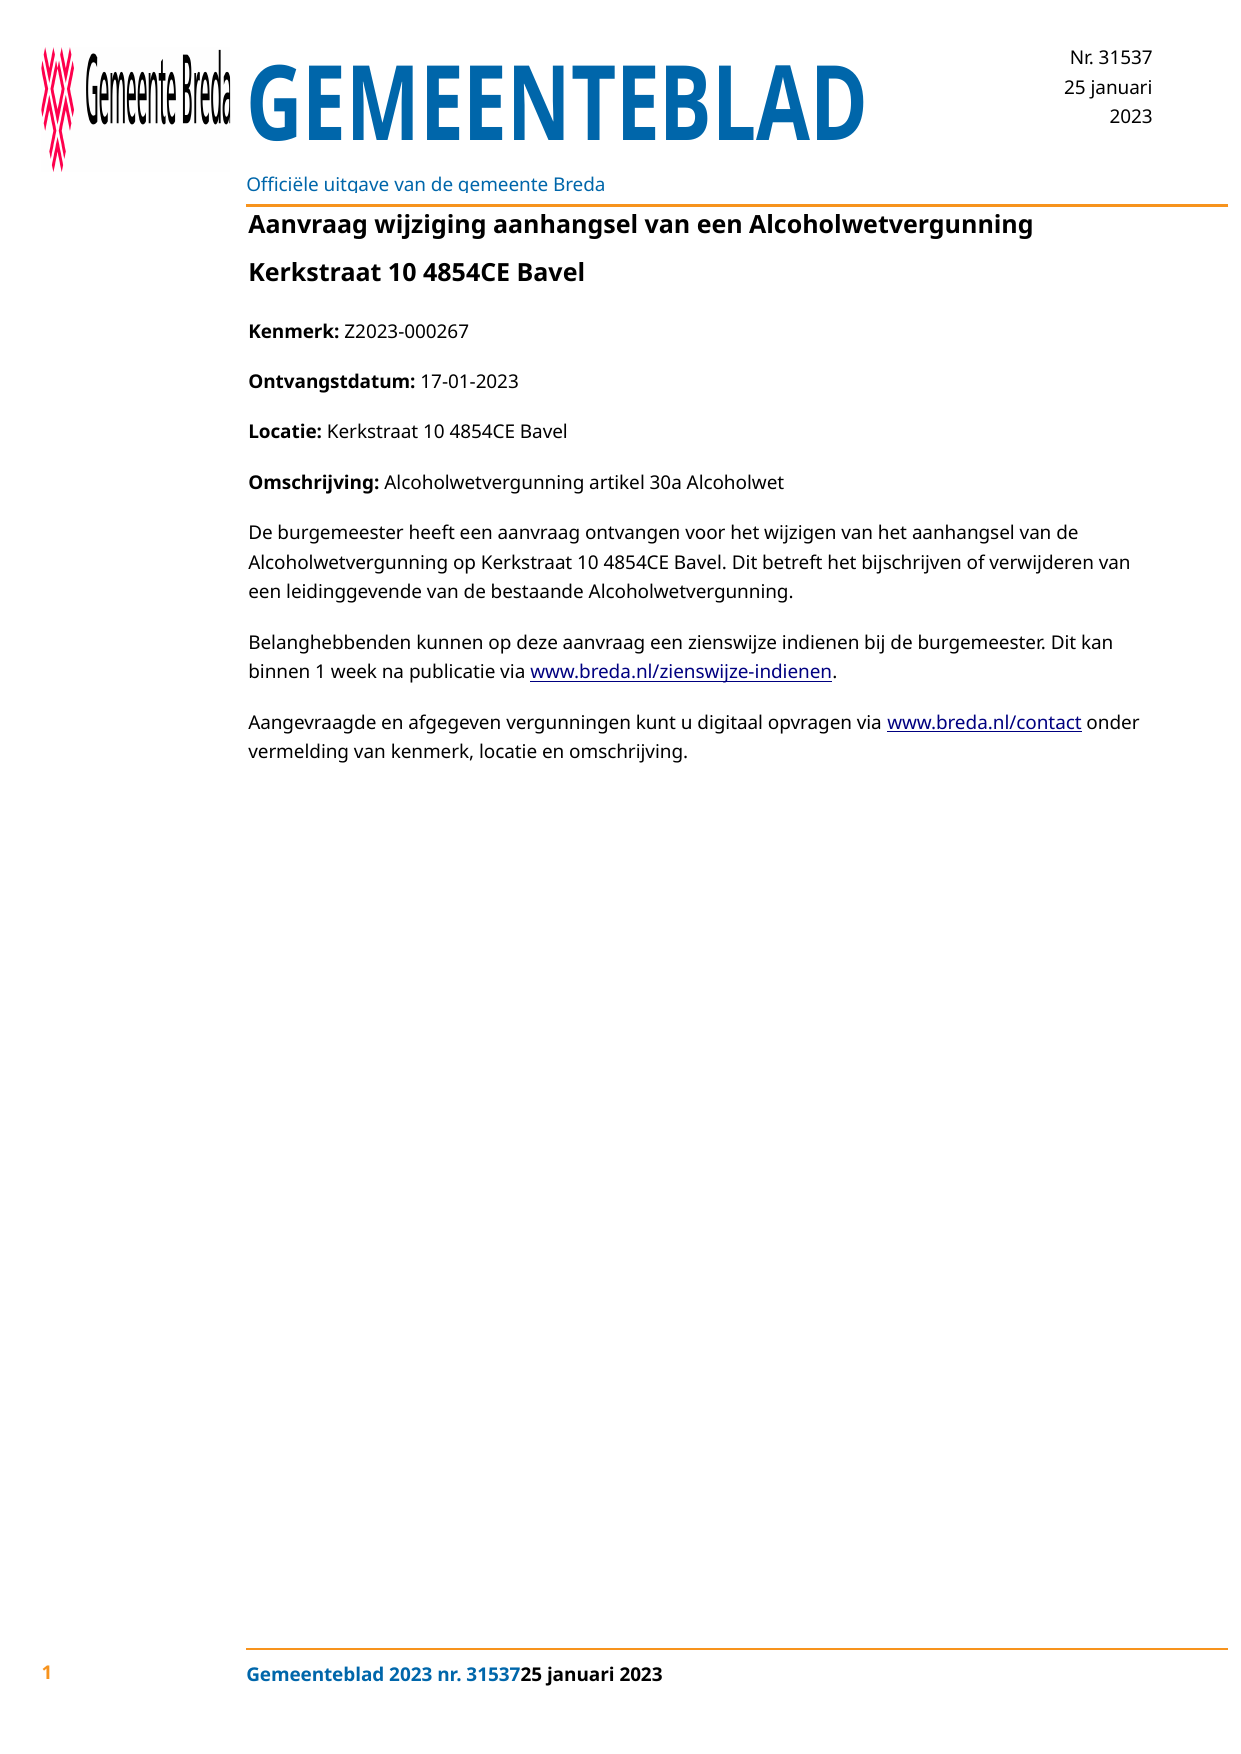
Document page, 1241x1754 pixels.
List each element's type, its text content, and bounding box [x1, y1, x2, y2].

text De burgemeester heeft een aanvraag ontvangen voor het wijzigen van het aanhangsel van de Alcoholwetvergunning op Kerkstraat 10 4854CE Bavel. Dit betreft het bijschrijven of verwijderen van een leidinggevende van de bestaande Alcoholwetvergunning. [248, 519, 1152, 604]
text Kenmerk: Z2023-000267 [248, 318, 1152, 344]
text Locatie: Kerkstraat 10 4854CE Bavel [248, 419, 1152, 444]
text Belanghebbenden kunnen op deze aanvraag een zienswijze indienen bij de burgemeester. Dit kan binnen 1 week na publicatie via www.breda.nl/zienswijze-indienen. [248, 629, 1152, 684]
text Omschrijving: Alcoholwetvergunning artikel 30a Alcoholwet [248, 469, 1152, 495]
text Ontvangstdatum: 17-01-2023 [248, 368, 1152, 394]
picture [41, 47, 231, 172]
text Aangevraagde en afgegeven vergunningen kunt u digitaal opvragen via www.breda.nl/contact onder vermelding van kenmerk, locatie en omschrijving. [248, 709, 1152, 764]
text Aanvraag wijziging aanhangsel van een Alcoholwetvergunning Kerkstraat 10 4854CE Bavel [248, 207, 1152, 288]
